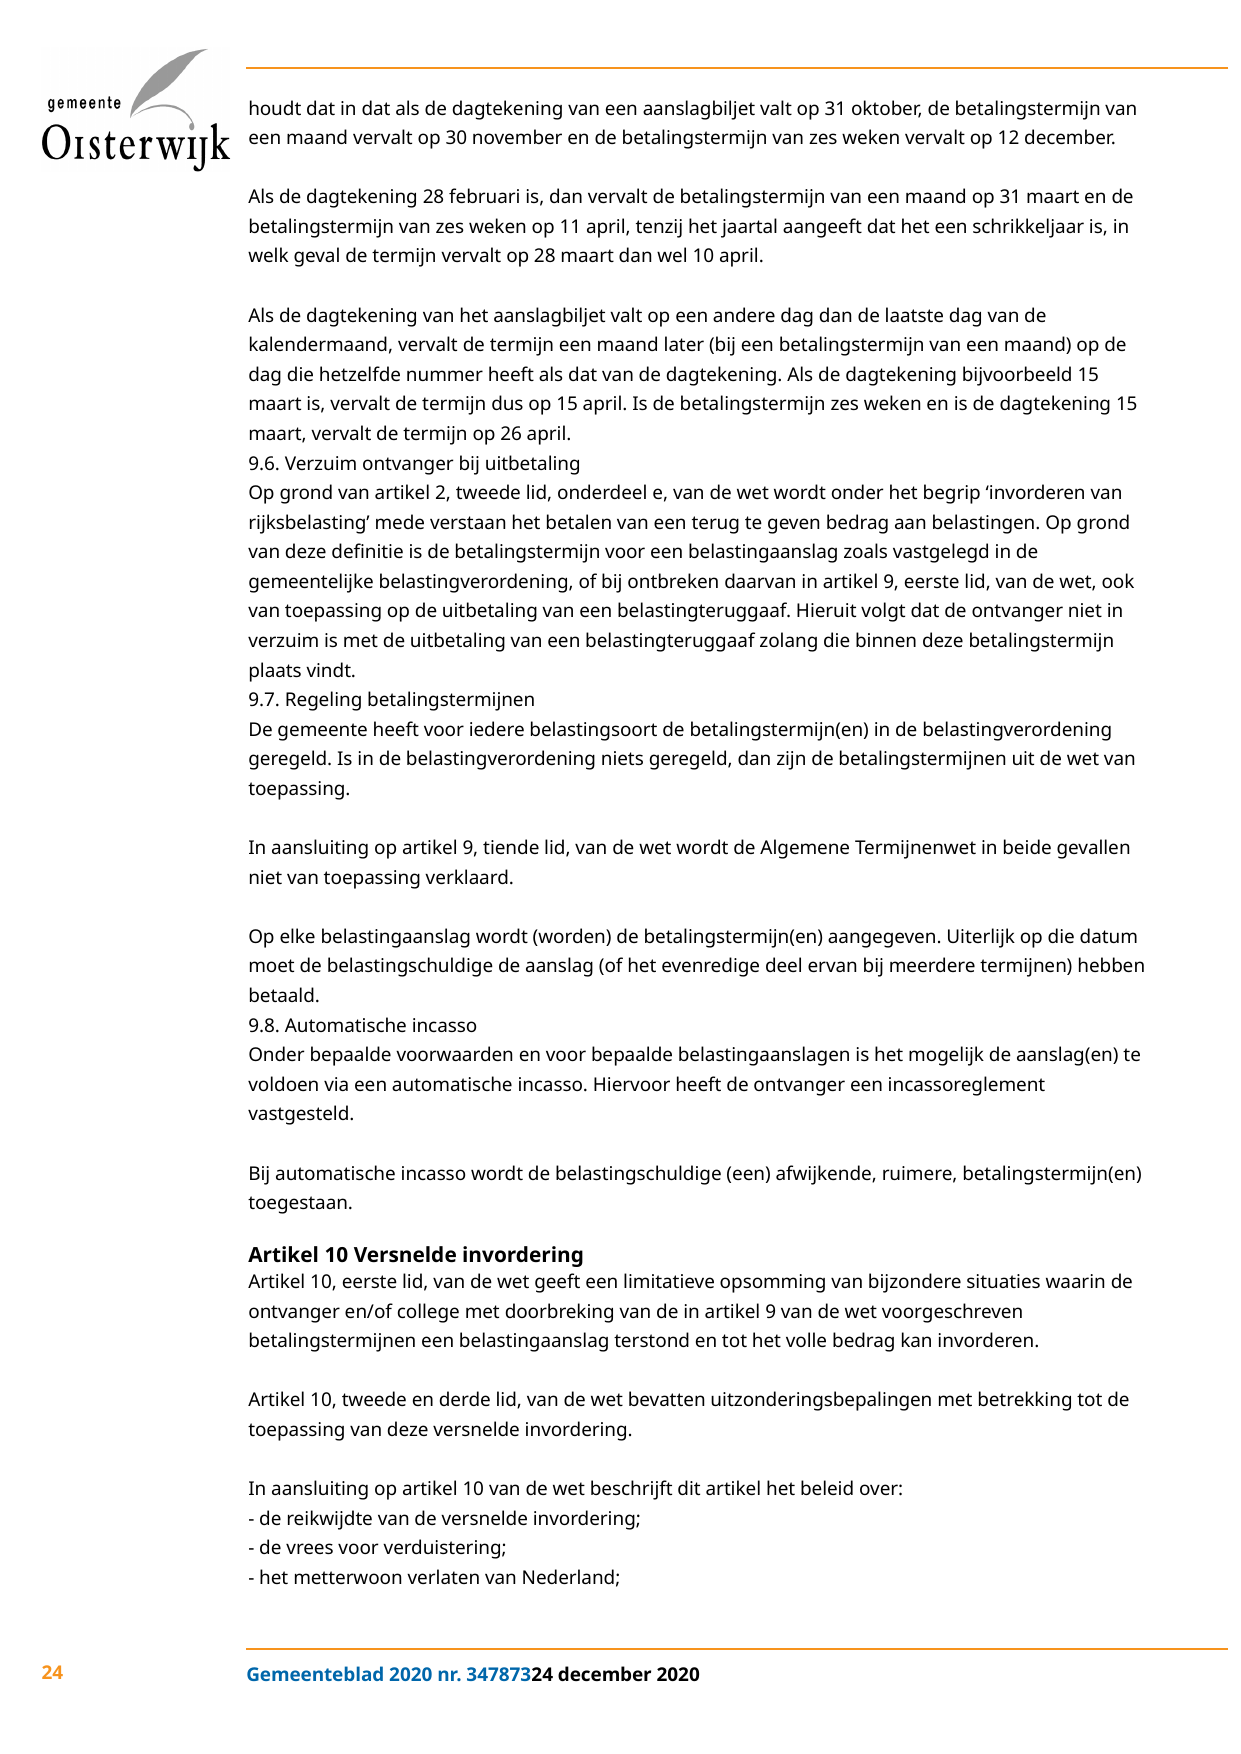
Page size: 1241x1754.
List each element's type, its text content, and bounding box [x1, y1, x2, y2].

text In aansluiting op artikel 10 van de wet beschrijft dit artikel het beleid over: [248, 1475, 1152, 1501]
text houdt dat in dat als de dagtekening van een aanslagbiljet valt op 31 oktober, de betalingstermijn van een maand vervalt op 30 november en de betalingstermijn van zes weken vervalt op 12 december. [248, 95, 1152, 150]
text Op grond van artikel 2, tweede lid, onderdeel e, van de wet wordt onder het begrip ‘invorderen van rijksbelasting’ mede verstaan het betalen van een terug te geven bedrag aan belastingen. Op grond van deze definitie is de betalingstermijn voor een belastingaanslag zoals vastgelegd in de gemeentelijke belastingverordening, of bij ontbreken daarvan in artikel 9, eerste lid, van de wet, ook van toepassing op de uitbetaling van een belastingteruggaaf. Hieruit volgt dat de ontvanger niet in verzuim is met de uitbetaling van een belastingteruggaaf zolang die binnen deze betalingstermijn plaats vindt. [248, 479, 1152, 683]
text Als de dagtekening 28 februari is, dan vervalt de betalingstermijn van een maand op 31 maart en de betalingstermijn van zes weken op 11 april, tenzij het jaartal aangeeft dat het een schrikkeljaar is, in welk geval de termijn vervalt op 28 maart dan wel 10 april. [248, 183, 1152, 268]
text In aansluiting op artikel 9, tiende lid, van de wet wordt de Algemene Termijnenwet in beide gevallen niet van toepassing verklaard. [248, 834, 1152, 890]
text Artikel 10 Versnelde invordering [248, 1240, 1152, 1268]
text Bij automatische incasso wordt de belastingschuldige (een) afwijkende, ruimere, betalingstermijn(en) toegestaan. [248, 1160, 1152, 1215]
text Als de dagtekening van het aanslagbiljet valt op een andere dag dan de laatste dag van de kalendermaand, vervalt de termijn een maand later (bij een betalingstermijn van een maand) op de dag die hetzelfde nummer heeft als dat van de dagtekening. Als de dagtekening bijvoorbeeld 15 maart is, vervalt de termijn dus op 15 april. Is de betalingstermijn zes weken en is de dagtekening 15 maart, vervalt de termijn op 26 april. [248, 302, 1152, 446]
text 9.8. Automatische incasso [248, 1012, 1152, 1038]
text 9.6. Verzuim ontvanger bij uitbetaling [248, 450, 1152, 476]
text Onder bepaalde voorwaarden en voor bepaalde belastingaanslagen is het mogelijk de aanslag(en) te voldoen via een automatische incasso. Hiervoor heeft de ontvanger een incassoreglement vastgesteld. [248, 1041, 1152, 1126]
text - het metterwoon verlaten van Nederland; [248, 1564, 1152, 1590]
text Op elke belastingaanslag wordt (worden) de betalingstermijn(en) aangegeven. Uiterlijk op die datum moet de belastingschuldige de aanslag (of het evenredige deel ervan bij meerdere termijnen) hebben betaald. [248, 923, 1152, 1008]
text - de vrees voor verduistering; [248, 1534, 1152, 1560]
picture [41, 47, 231, 172]
text Artikel 10, tweede en derde lid, van de wet bevatten uitzonderingsbepalingen met betrekking tot de toepassing van deze versnelde invordering. [248, 1387, 1152, 1442]
text - de reikwijdte van de versnelde invordering; [248, 1505, 1152, 1531]
text Artikel 10, eerste lid, van de wet geeft een limitatieve opsomming van bijzondere situaties waarin de ontvanger en/of college met doorbreking van de in artikel 9 van de wet voorgeschreven betalingstermijnen een belastingaanslag terstond en tot het volle bedrag kan invorderen. [248, 1268, 1152, 1353]
text De gemeente heeft voor iedere belastingsoort de betalingstermijn(en) in de belastingverordening geregeld. Is in de belastingverordening niets geregeld, dan zijn de betalingstermijnen uit de wet van toepassing. [248, 716, 1152, 801]
text 9.7. Regeling betalingstermijnen [248, 686, 1152, 712]
